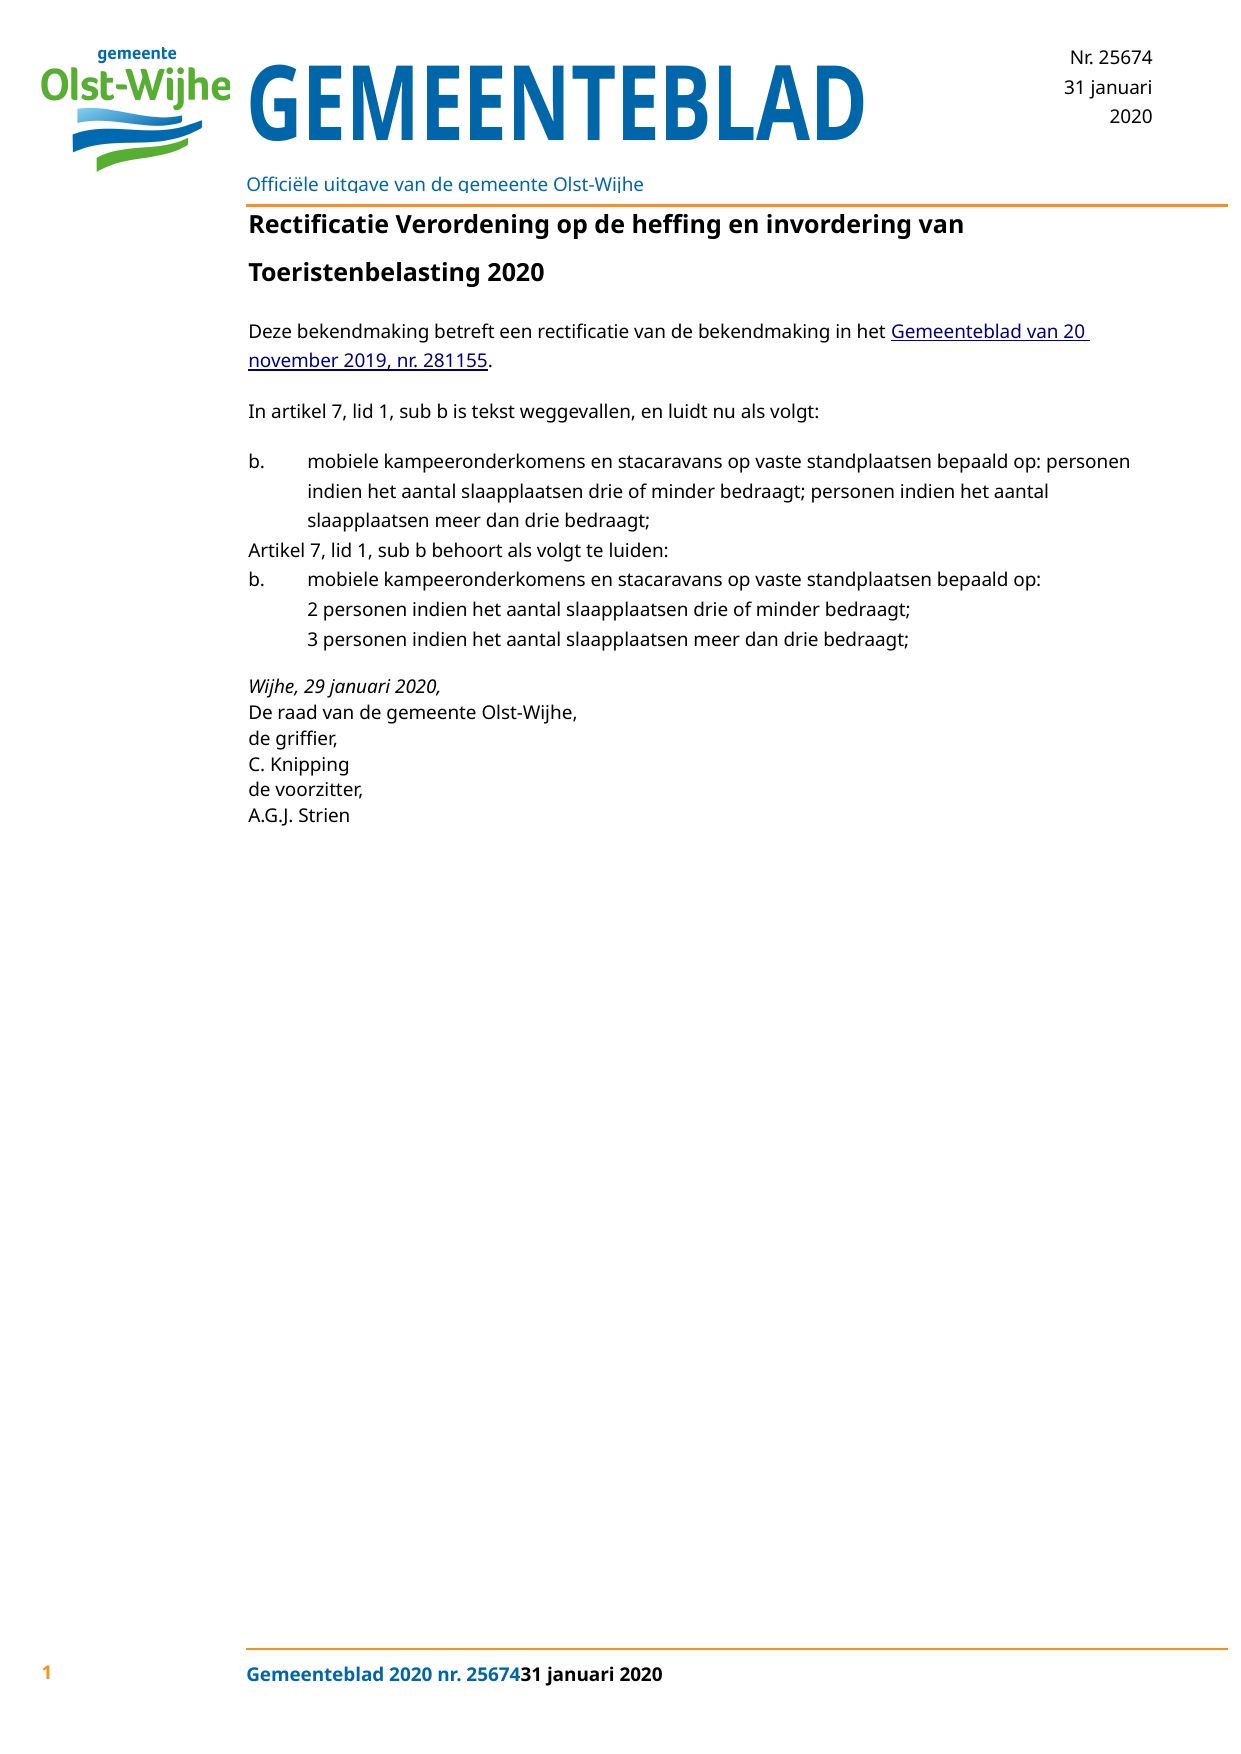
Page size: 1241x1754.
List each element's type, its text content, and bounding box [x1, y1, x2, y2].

text Deze bekendmaking betreft een rectificatie van de bekendmaking in het Gemeenteblad van 20 november 2019, nr. 281155. [248, 318, 1152, 373]
text In artikel 7, lid 1, sub b is tekst weggevallen, en luidt nu als volgt: [248, 398, 1152, 424]
text Rectificatie Verordening op de heffing en invordering van Toeristenbelasting 2020 [248, 207, 1152, 288]
text De raad van de gemeente Olst-Wijhe, [248, 699, 1152, 725]
text A.G.J. Strien [248, 802, 1152, 828]
picture [41, 47, 231, 172]
text de voorzitter, [248, 777, 1152, 802]
list mobiele kampeeronderkomens en stacaravans op vaste standplaatsen bepaald op: personen indien het aantal slaapplaatsen drie of minder bedraagt; personen indien het aantal slaapplaatsen meer dan drie bedraagt; [248, 448, 1152, 533]
text Artikel 7, lid 1, sub b behoort als volgt te luiden: [248, 537, 1152, 563]
list mobiele kampeeronderkomens en stacaravans op vaste standplaatsen bepaald op: [248, 567, 1152, 592]
list 3 personen indien het aantal slaapplaatsen meer dan drie bedraagt; [248, 626, 1152, 652]
text C. Knipping [248, 751, 1152, 777]
list 2 personen indien het aantal slaapplaatsen drie of minder bedraagt; [248, 596, 1152, 622]
text Wijhe, 29 januari 2020, [248, 674, 1152, 699]
text de griffier, [248, 725, 1152, 751]
